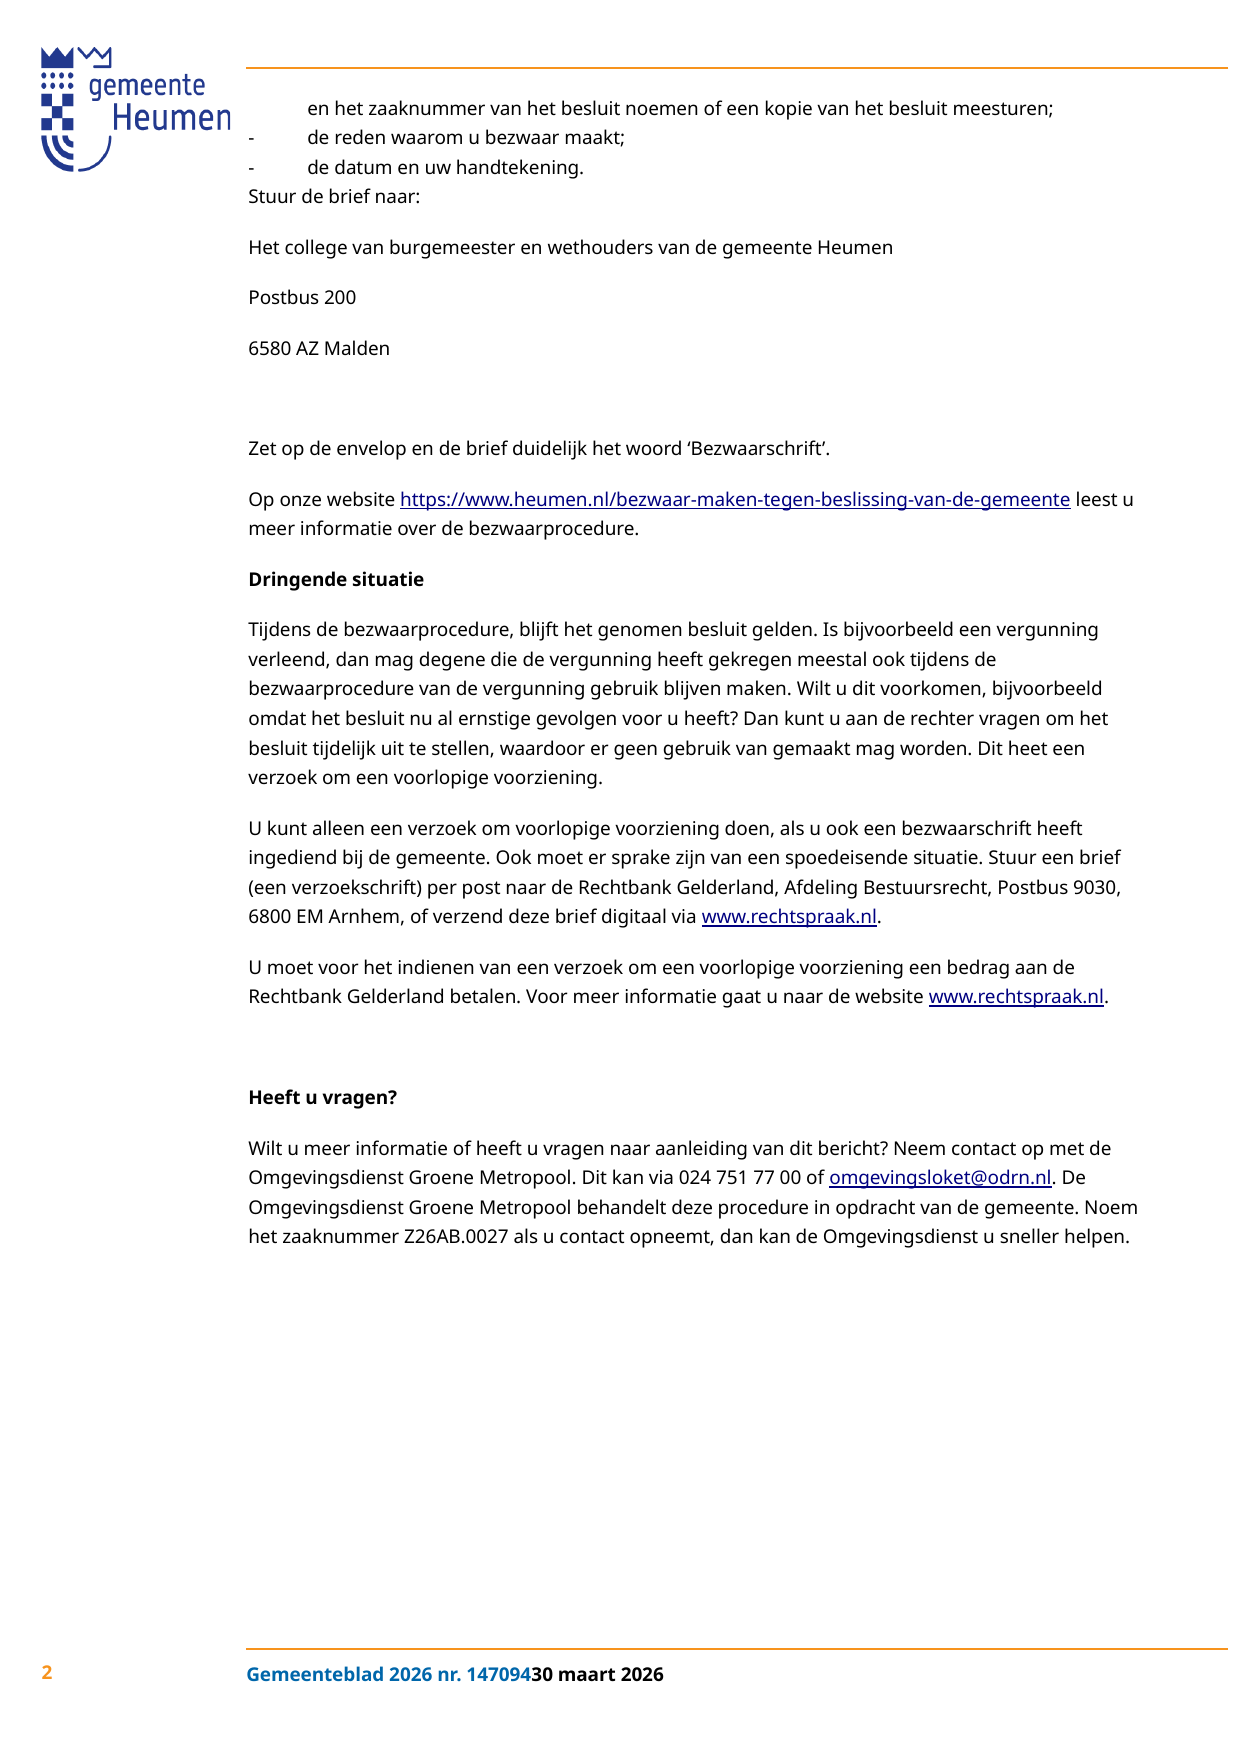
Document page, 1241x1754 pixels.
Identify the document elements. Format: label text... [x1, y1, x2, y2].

list de reden waarom u bezwaar maakt; [248, 124, 1152, 150]
text Tijdens de bezwaarprocedure, blijft het genomen besluit gelden. Is bijvoorbeeld een vergunning verleend, dan mag degene die de vergunning heeft gekregen meestal ook tijdens de bezwaarprocedure van de vergunning gebruik blijven maken. Wilt u dit voorkomen, bijvoorbeeld omdat het besluit nu al ernstige gevolgen voor u heeft? Dan kunt u aan de rechter vragen om het besluit tijdelijk uit te stellen, waardoor er geen gebruik van gemaakt mag worden. Dit heet een verzoek om een voorlopige voorziening. [248, 616, 1152, 790]
text U kunt alleen een verzoek om voorlopige voorziening doen, als u ook een bezwaarschrift heeft ingediend bij de gemeente. Ook moet er sprake zijn van een spoedeisende situatie. Stuur een brief (een verzoekschrift) per post naar de Rechtbank Gelderland, Afdeling Bestuursrecht, Postbus 9030, 6800 EM Arnhem, of verzend deze brief digitaal via www.rechtspraak.nl. [248, 815, 1152, 929]
text Dringende situatie [248, 566, 1152, 592]
text Het college van burgemeester en wethouders van de gemeente Heumen [248, 234, 1152, 260]
text Heeft u vragen? [248, 1084, 1152, 1110]
text Stuur de brief naar: [248, 183, 1152, 209]
text Postbus 200 [248, 284, 1152, 310]
picture [41, 47, 231, 172]
text 6580 AZ Malden [248, 335, 1152, 361]
text Zet op de envelop en de brief duidelijk het woord ‘Bezwaarschrift’. [248, 436, 1152, 461]
text Wilt u meer informatie of heeft u vragen naar aanleiding van dit bericht? Neem contact op met de Omgevingsdienst Groene Metropool. Dit kan via 024 751 77 00 of omgevingsloket@odrn.nl. De Omgevingsdienst Groene Metropool behandelt deze procedure in opdracht van de gemeente. Noem het zaaknummer Z26AB.0027 als u contact opneemt, dan kan de Omgevingsdienst u sneller helpen. [248, 1135, 1152, 1249]
list de datum en uw handtekening. [248, 154, 1152, 180]
list en het zaaknummer van het besluit noemen of een kopie van het besluit meesturen; [248, 95, 1152, 121]
text U moet voor het indienen van een verzoek om een voorlopige voorziening een bedrag aan de Rechtbank Gelderland betalen. Voor meer informatie gaat u naar de website www.rechtspraak.nl. [248, 954, 1152, 1009]
text Op onze website https://www.heumen.nl/bezwaar-maken-tegen-beslissing-van-de-gemeente leest u meer informatie over de bezwaarprocedure. [248, 486, 1152, 541]
